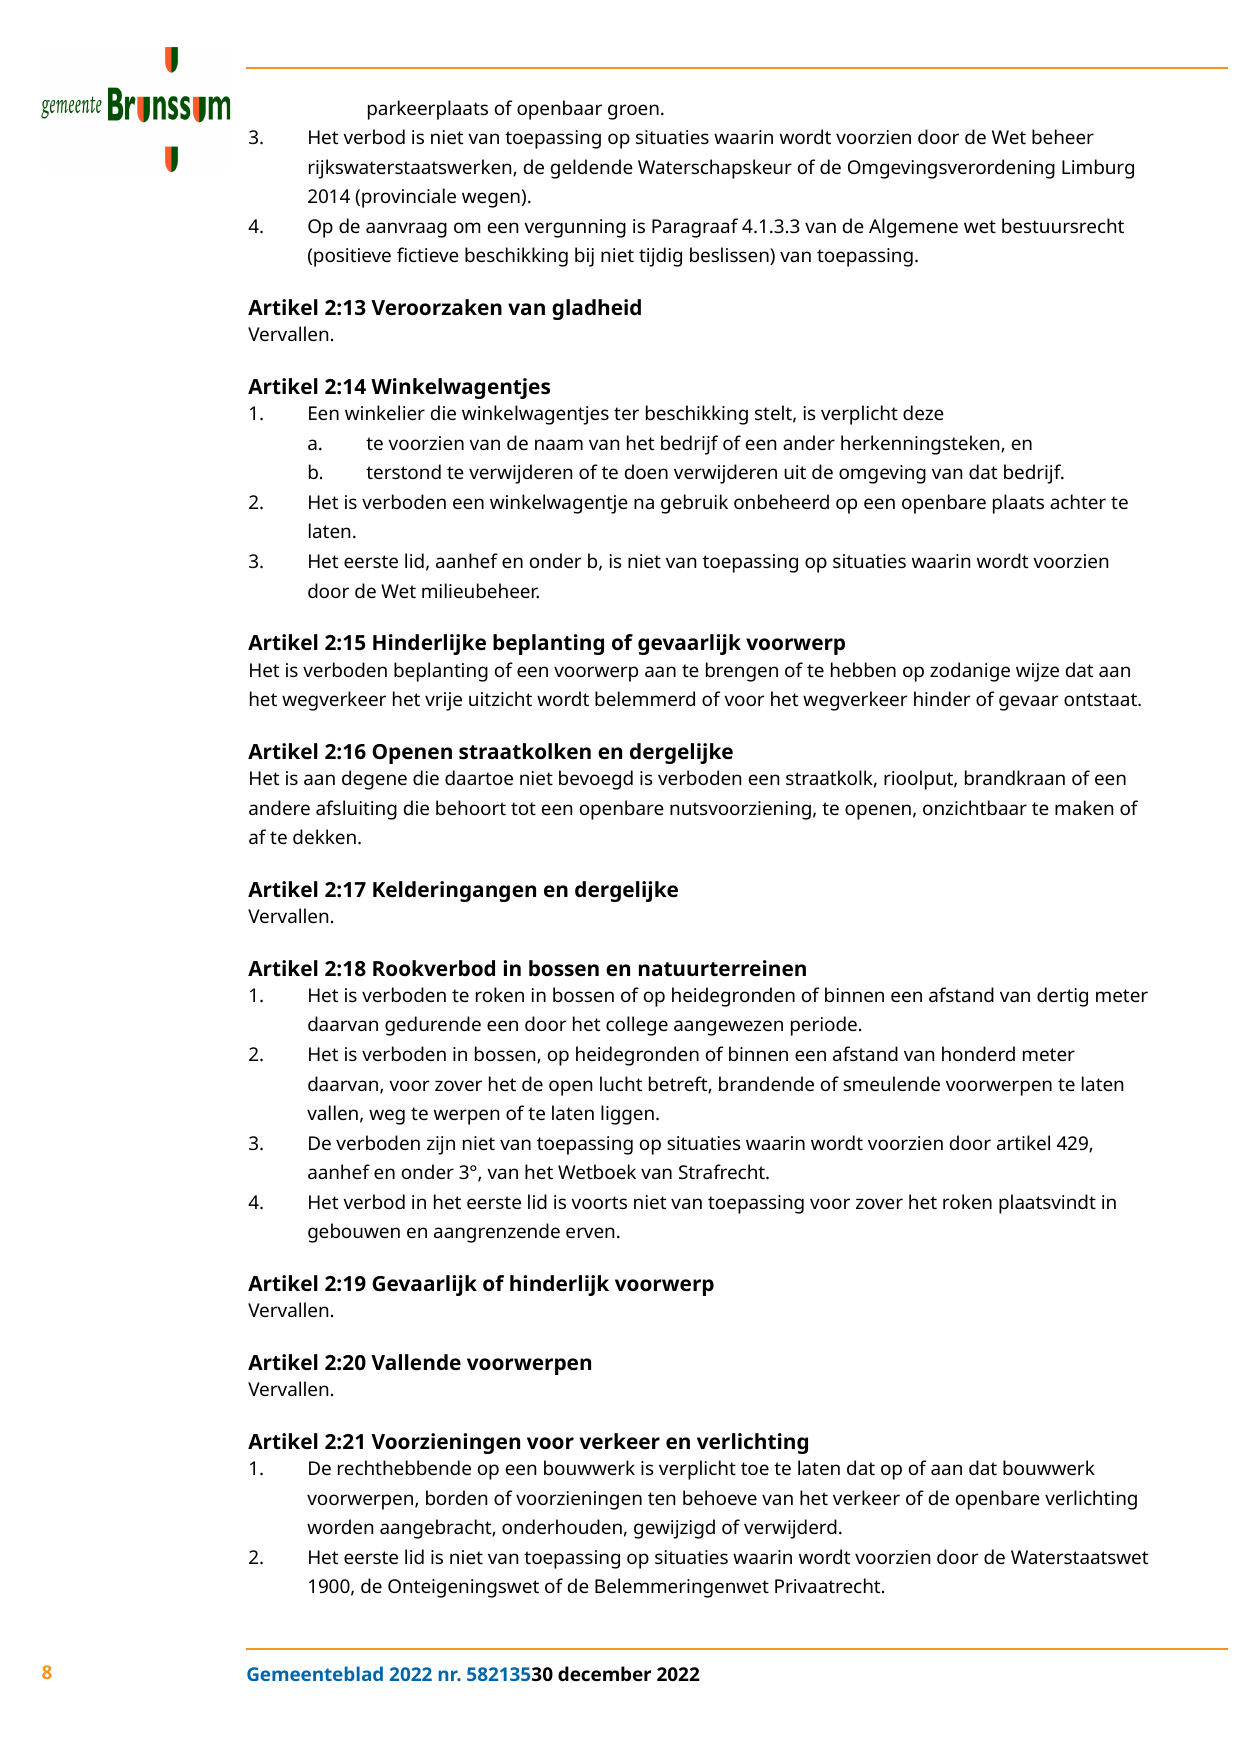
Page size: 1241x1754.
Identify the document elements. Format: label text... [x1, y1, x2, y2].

text Het is aan degene die daartoe niet bevoegd is verboden een straatkolk, rioolput, brandkraan of een andere afsluiting die behoort tot een openbare nutsvoorziening, te openen, onzichtbaar te maken of af te dekken. [248, 765, 1152, 850]
list Het is verboden in bossen, op heidegronden of binnen een afstand van honderd meter daarvan, voor zover het de open lucht betreft, brandende of smeulende voorwerpen te laten vallen, weg te werpen of te laten liggen. [248, 1041, 1152, 1126]
list Het verbod is niet van toepassing op situaties waarin wordt voorzien door de Wet beheer rijkswaterstaatswerken, de geldende Waterschapskeur of de Omgevingsverordening Limburg 2014 (provinciale wegen). [248, 124, 1152, 209]
list terstond te verwijderen of te doen verwijderen uit de omgeving van dat bedrijf. [307, 459, 1152, 485]
list Het is verboden te roken in bossen of op heidegronden of binnen een afstand van dertig meter daarvan gedurende een door het college aangewezen periode. [248, 982, 1152, 1037]
list Het eerste lid, aanhef en onder b, is niet van toepassing op situaties waarin wordt voorzien door de Wet milieubeheer. [248, 548, 1152, 604]
list De verboden zijn niet van toepassing op situaties waarin wordt voorzien door artikel 429, aanhef en onder 3°, van het Wetboek van Strafrecht. [248, 1130, 1152, 1185]
text Vervallen. [248, 322, 1152, 347]
list Het verbod in het eerste lid is voorts niet van toepassing voor zover het roken plaatsvindt in gebouwen en aangrenzende erven. [248, 1189, 1152, 1244]
list Op de aanvraag om een vergunning is Paragraaf 4.1.3.3 van de Algemene wet bestuursrecht (positieve fictieve beschikking bij niet tijdig beslissen) van toepassing. [248, 213, 1152, 268]
text Artikel 2:16 Openen straatkolken en dergelijke [248, 737, 1152, 765]
picture [41, 47, 231, 172]
text Vervallen. [248, 1376, 1152, 1402]
list De rechthebbende op een bouwwerk is verplicht toe te laten dat op of aan dat bouwwerk voorwerpen, borden of voorzieningen ten behoeve van het verkeer of de openbare verlichting worden aangebracht, onderhouden, gewijzigd of verwijderd. [248, 1455, 1152, 1540]
text Artikel 2:17 Kelderingangen en dergelijke [248, 875, 1152, 903]
text Vervallen. [248, 903, 1152, 929]
text Artikel 2:14 Winkelwagentjes [248, 372, 1152, 400]
text Artikel 2:20 Vallende voorwerpen [248, 1348, 1152, 1376]
text Artikel 2:19 Gevaarlijk of hinderlijk voorwerp [248, 1269, 1152, 1298]
text Artikel 2:13 Veroorzaken van gladheid [248, 293, 1152, 322]
text Artikel 2:21 Voorzieningen voor verkeer en verlichting [248, 1427, 1152, 1455]
text Het is verboden beplanting of een voorwerp aan te brengen of te hebben op zodanige wijze dat aan het wegverkeer het vrije uitzicht wordt belemmerd of voor het wegverkeer hinder of gevaar ontstaat. [248, 657, 1152, 712]
text Vervallen. [248, 1298, 1152, 1323]
list Het is verboden een winkelwagentje na gebruik onbeheerd op een openbare plaats achter te laten. [248, 489, 1152, 544]
list te voorzien van de naam van het bedrijf of een ander herkenningsteken, en [307, 430, 1152, 456]
list parkeerplaats of openbaar groen. [307, 95, 1152, 121]
list Een winkelier die winkelwagentjes ter beschikking stelt, is verplicht deze [248, 400, 1152, 426]
list Het eerste lid is niet van toepassing op situaties waarin wordt voorzien door de Waterstaatswet 1900, de Onteigeningswet of de Belemmeringenwet Privaatrecht. [248, 1544, 1152, 1599]
text Artikel 2:15 Hinderlijke beplanting of gevaarlijk voorwerp [248, 628, 1152, 657]
text Artikel 2:18 Rookverbod in bossen en natuurterreinen [248, 954, 1152, 982]
